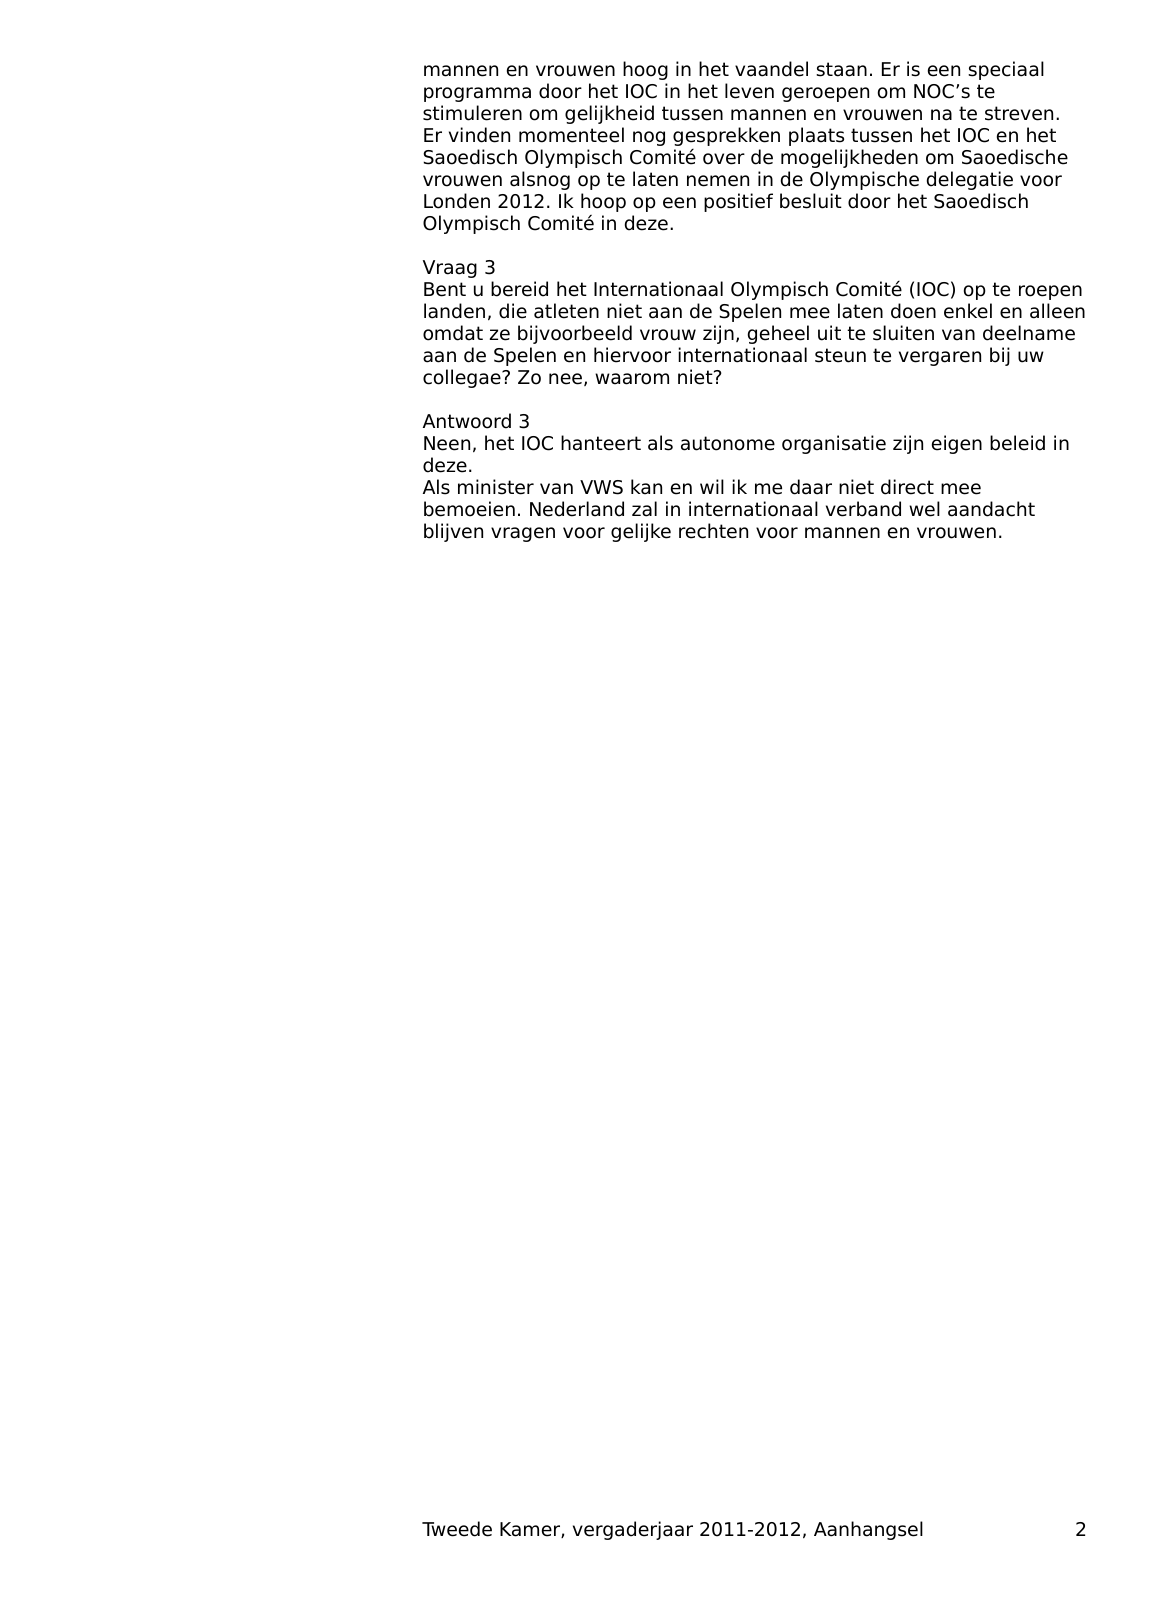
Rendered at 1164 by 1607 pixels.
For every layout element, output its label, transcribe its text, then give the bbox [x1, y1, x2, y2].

text Vraag 3 [422, 257, 1087, 279]
text Antwoord 3 [422, 411, 1087, 433]
text Er vinden momenteel nog gesprekken plaats tussen het IOC en het Saoedisch Olympisch Comité over de mogelijkheden om Saoedische vrouwen alsnog op te laten nemen in de Olympische delegatie voor Londen 2012. Ik hoop op een positief besluit door het Saoedisch Olympisch Comité in deze. [422, 125, 1087, 235]
text Neen, het IOC hanteert als autonome organisatie zijn eigen beleid in deze. [422, 433, 1087, 477]
text Als minister van VWS kan en wil ik me daar niet direct mee bemoeien. Nederland zal in internationaal verband wel aandacht blijven vragen voor gelijke rechten voor mannen en vrouwen. [422, 477, 1087, 543]
text Bent u bereid het Internationaal Olympisch Comité (IOC) op te roepen landen, die atleten niet aan de Spelen mee laten doen enkel en alleen omdat ze bijvoorbeeld vrouw zijn, geheel uit te sluiten van deelname aan de Spelen en hiervoor internationaal steun te vergaren bij uw collegae? Zo nee, waarom niet? [422, 279, 1087, 389]
text mannen en vrouwen hoog in het vaandel staan. Er is een speciaal programma door het IOC in het leven geroepen om NOC’s te stimuleren om gelijkheid tussen mannen en vrouwen na te streven. [422, 59, 1087, 125]
